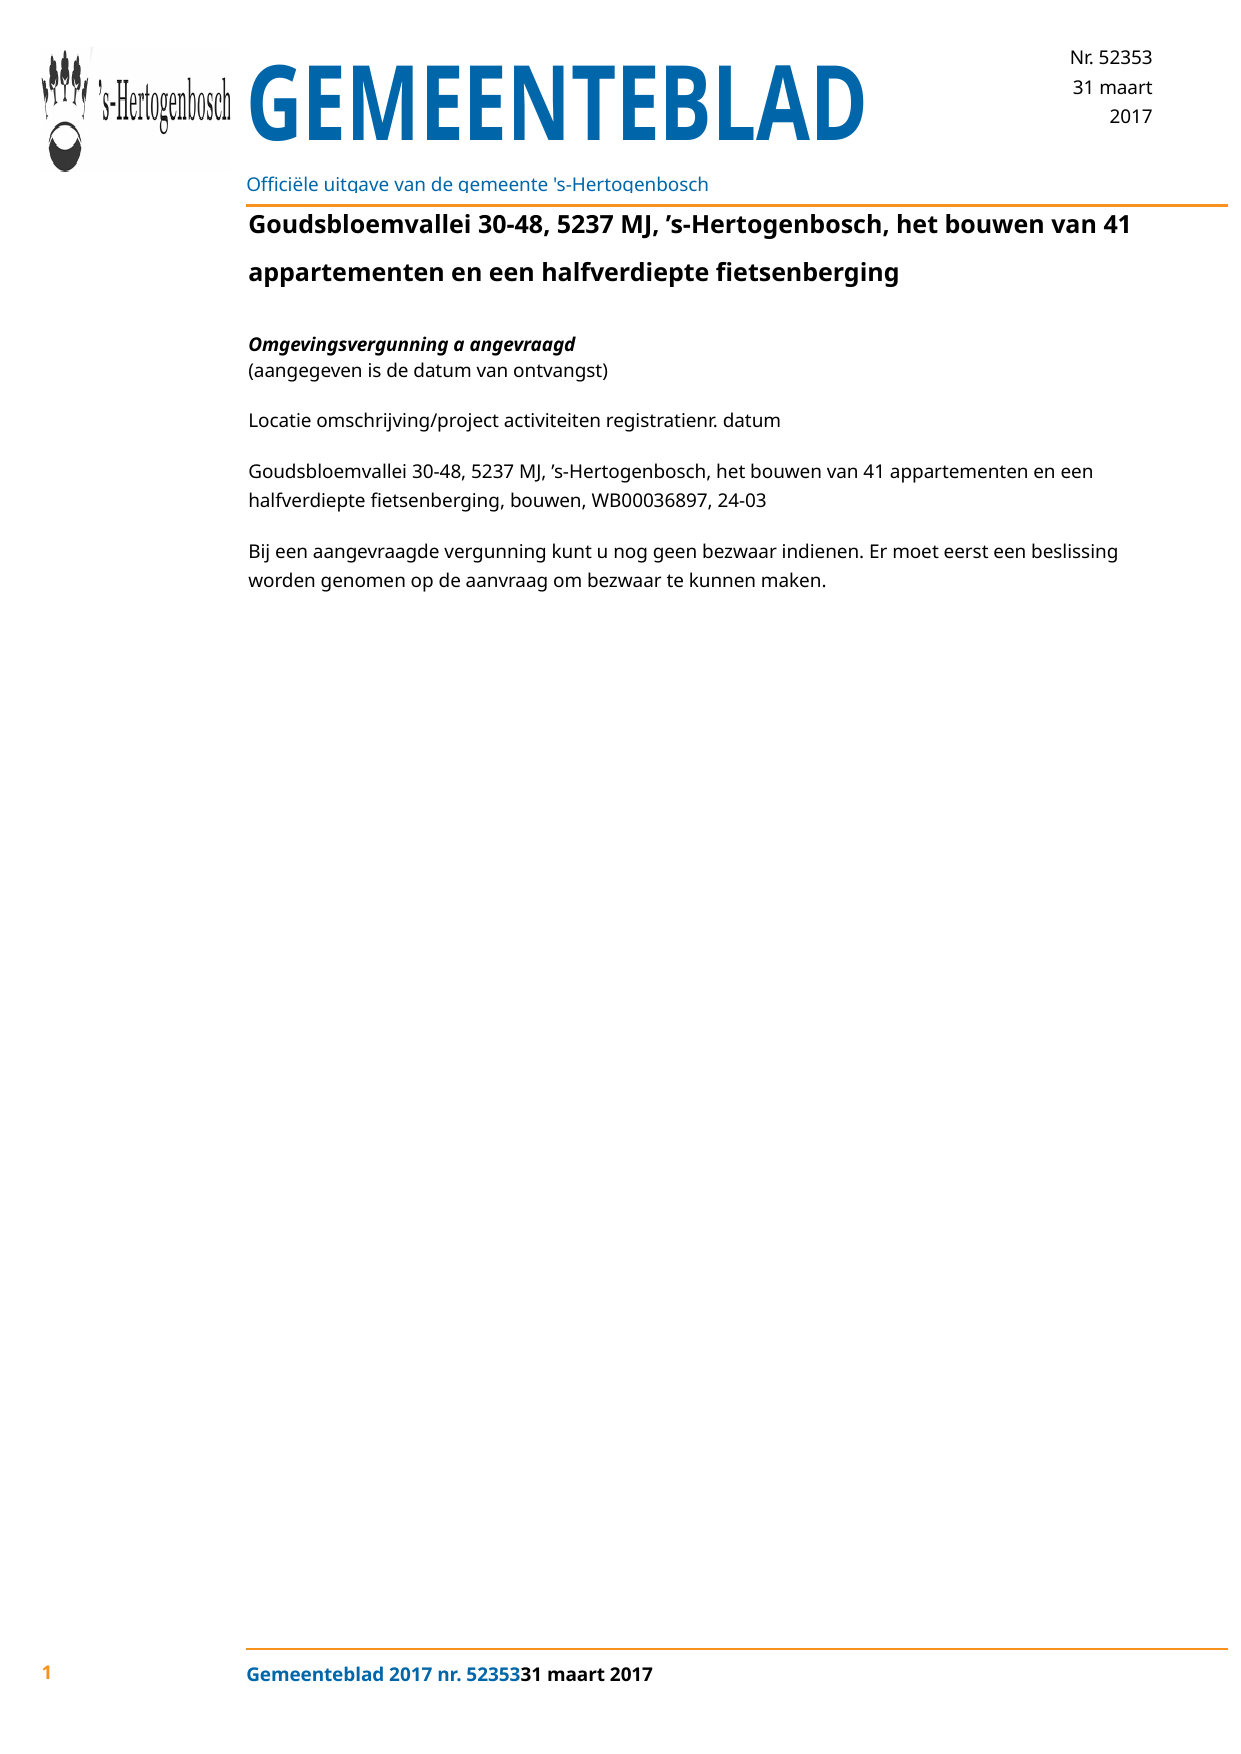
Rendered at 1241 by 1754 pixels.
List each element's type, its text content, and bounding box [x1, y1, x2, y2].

text (aangegeven is de datum van ontvangst) [248, 357, 1152, 383]
text Goudsbloemvallei 30-48, 5237 MJ, ’s-Hertogenbosch, het bouwen van 41 appartementen en een halfverdiepte fietsenberging [248, 207, 1152, 288]
text Locatie omschrijving/project activiteiten registratienr. datum [248, 408, 1152, 433]
text Omgevingsvergunning a angevraagd [248, 331, 1152, 357]
picture [41, 47, 231, 172]
text Bij een aangevraagde vergunning kunt u nog geen bezwaar indienen. Er moet eerst een beslissing worden genomen op de aanvraag om bezwaar te kunnen maken. [248, 538, 1152, 593]
text Goudsbloemvallei 30-48, 5237 MJ, ’s-Hertogenbosch, het bouwen van 41 appartementen en een halfverdiepte fietsenberging, bouwen, WB00036897, 24-03 [248, 458, 1152, 513]
